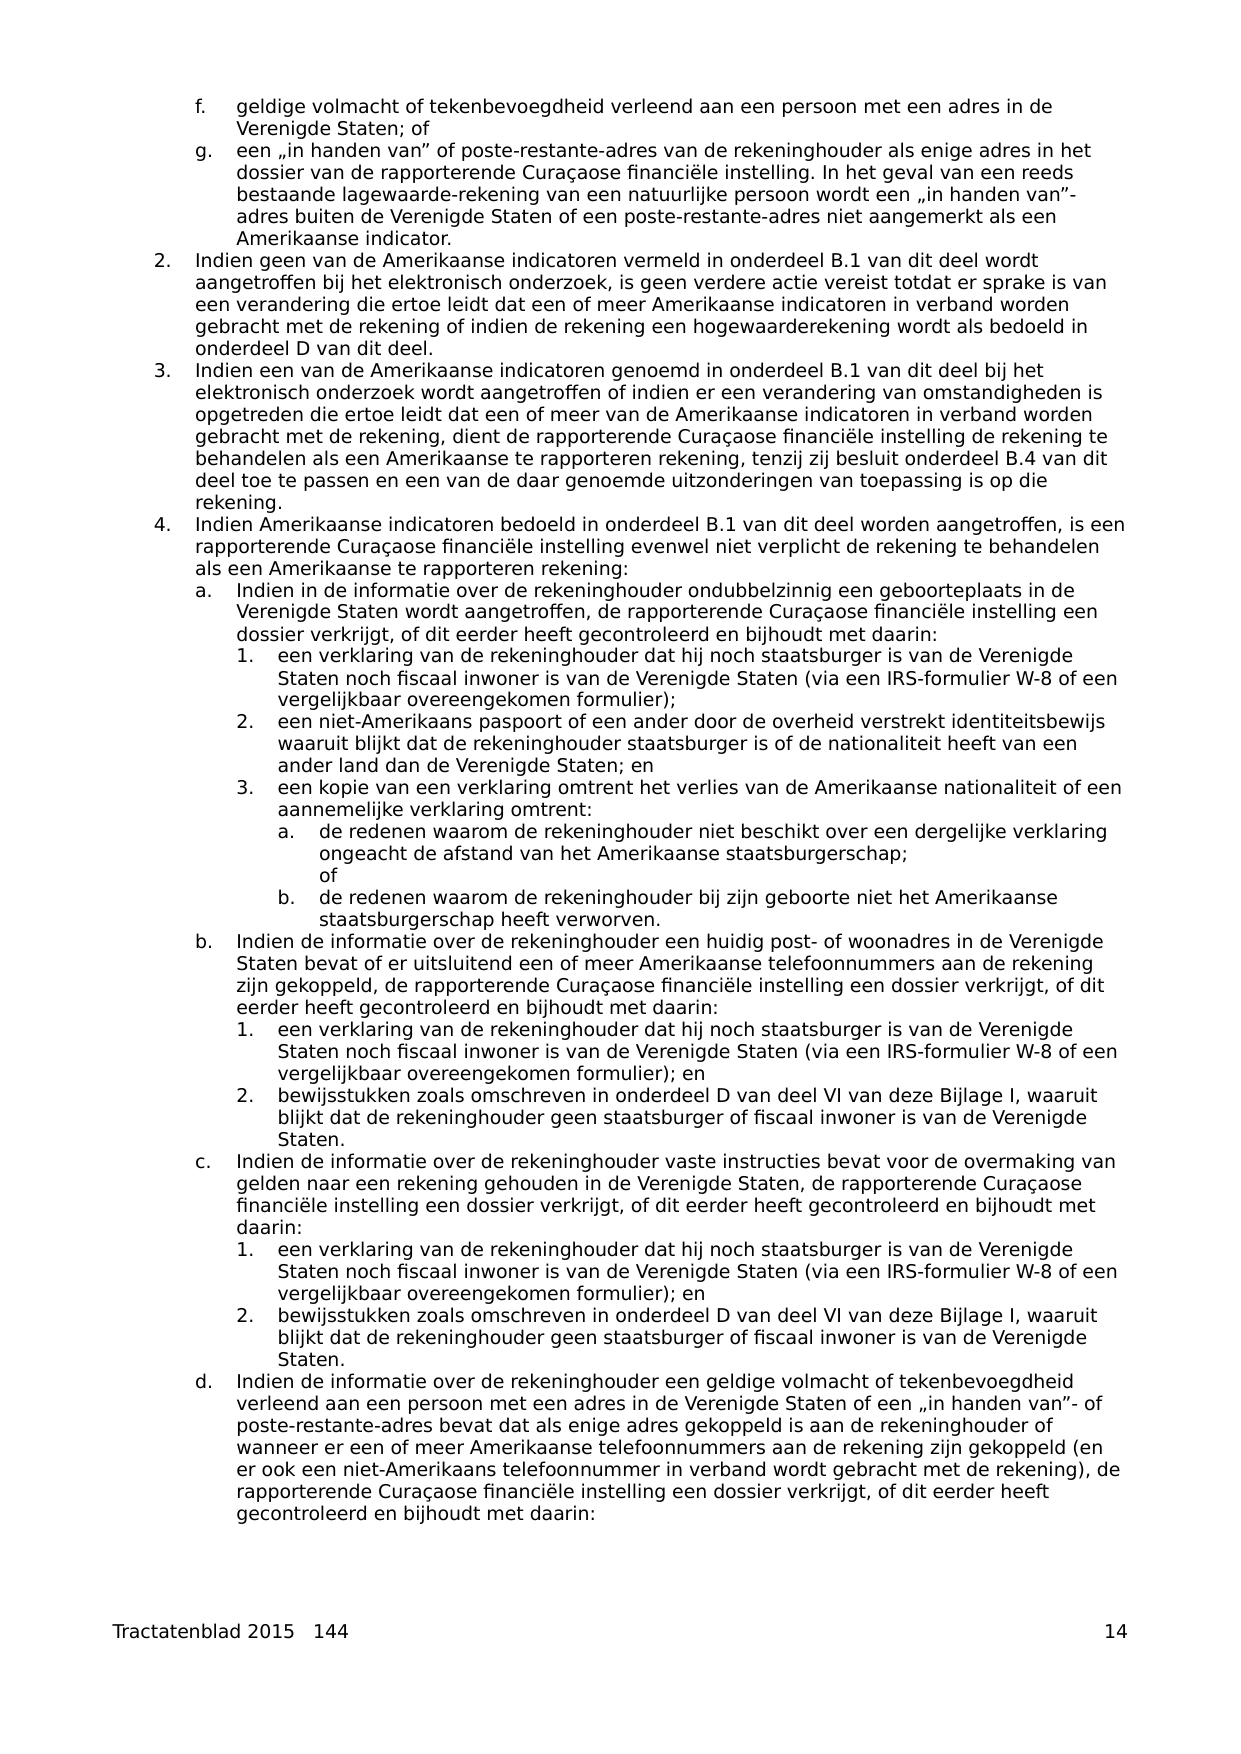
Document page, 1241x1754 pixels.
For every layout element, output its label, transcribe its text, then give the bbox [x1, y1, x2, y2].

text a. Indien in de informatie over de rekeninghouder ondubbelzinnig een geboorteplaats in de Verenigde Staten wordt aangetroffen, de rapporterende Curaçaose financiële instelling een dossier verkrijgt, of dit eerder heeft gecontroleerd en bijhoudt met daarin: [195, 579, 1128, 645]
text 1. een verklaring van de rekeninghouder dat hij noch staatsburger is van de Verenigde Staten noch fiscaal inwoner is van de Verenigde Staten (via een IRS-formulier W-8 of een vergelijkbaar overeengekomen formulier); en [236, 1019, 1128, 1085]
text f. geldige volmacht of tekenbevoegdheid verleend aan een persoon met een adres in de Verenigde Staten; of [195, 96, 1128, 140]
text 4. Indien Amerikaanse indicatoren bedoeld in onderdeel B.1 van dit deel worden aangetroffen, is een rapporterende Curaçaose financiële instelling evenwel niet verplicht de rekening te behandelen als een Amerikaanse te rapporteren rekening: [153, 513, 1128, 579]
text 2. Indien geen van de Amerikaanse indicatoren vermeld in onderdeel B.1 van dit deel wordt aangetroffen bij het elektronisch onderzoek, is geen verdere actie vereist totdat er sprake is van een verandering die ertoe leidt dat een of meer Amerikaanse indicatoren in verband worden gebracht met de rekening of indien de rekening een hogewaarderekening wordt als bedoeld in onderdeel D van dit deel. [153, 250, 1128, 360]
text 1. een verklaring van de rekeninghouder dat hij noch staatsburger is van de Verenigde Staten noch fiscaal inwoner is van de Verenigde Staten (via een IRS-formulier W-8 of een vergelijkbaar overeengekomen formulier); [236, 645, 1128, 711]
text 1. een verklaring van de rekeninghouder dat hij noch staatsburger is van de Verenigde Staten noch fiscaal inwoner is van de Verenigde Staten (via een IRS-formulier W-8 of een vergelijkbaar overeengekomen formulier); en [236, 1239, 1128, 1305]
text 2. bewijsstukken zoals omschreven in onderdeel D van deel VI van deze Bijlage I, waaruit blijkt dat de rekeninghouder geen staatsburger of fiscaal inwoner is van de Verenigde Staten. [236, 1305, 1128, 1371]
text 2. een niet-Amerikaans paspoort of een ander door de overheid verstrekt identiteitsbewijs waaruit blijkt dat de rekeninghouder staatsburger is of de nationaliteit heeft van een ander land dan de Verenigde Staten; en [236, 711, 1128, 777]
text of [319, 865, 1128, 887]
text d. Indien de informatie over de rekeninghouder een geldige volmacht of tekenbevoegdheid verleend aan een persoon met een adres in de Verenigde Staten of een „in handen van”- of poste-restante-adres bevat dat als enige adres gekoppeld is aan de rekeninghouder of wanneer er een of meer Amerikaanse telefoonnummers aan de rekening zijn gekoppeld (en er ook een niet-Amerikaans telefoonnummer in verband wordt gebracht met de rekening), de rapporterende Curaçaose financiële instelling een dossier verkrijgt, of dit eerder heeft gecontroleerd en bijhoudt met daarin: [195, 1371, 1128, 1524]
text b. Indien de informatie over de rekeninghouder een huidig post- of woonadres in de Verenigde Staten bevat of er uitsluitend een of meer Amerikaanse telefoonnummers aan de rekening zijn gekoppeld, de rapporterende Curaçaose financiële instelling een dossier verkrijgt, of dit eerder heeft gecontroleerd en bijhoudt met daarin: [195, 931, 1128, 1019]
text 3. Indien een van de Amerikaanse indicatoren genoemd in onderdeel B.1 van dit deel bij het elektronisch onderzoek wordt aangetroffen of indien er een verandering van omstandigheden is opgetreden die ertoe leidt dat een of meer van de Amerikaanse indicatoren in verband worden gebracht met de rekening, dient de rapporterende Curaçaose financiële instelling de rekening te behandelen als een Amerikaanse te rapporteren rekening, tenzij zij besluit onderdeel B.4 van dit deel toe te passen en een van de daar genoemde uitzonderingen van toepassing is op die rekening. [153, 360, 1128, 513]
text b. de redenen waarom de rekeninghouder bij zijn geboorte niet het Amerikaanse staatsburgerschap heeft verworven. [277, 887, 1128, 931]
text a. de redenen waarom de rekeninghouder niet beschikt over een dergelijke verklaring ongeacht de afstand van het Amerikaanse staatsburgerschap; [277, 821, 1128, 865]
text c. Indien de informatie over de rekeninghouder vaste instructies bevat voor de overmaking van gelden naar een rekening gehouden in de Verenigde Staten, de rapporterende Curaçaose financiële instelling een dossier verkrijgt, of dit eerder heeft gecontroleerd en bijhoudt met daarin: [195, 1151, 1128, 1239]
text 2. bewijsstukken zoals omschreven in onderdeel D van deel VI van deze Bijlage I, waaruit blijkt dat de rekeninghouder geen staatsburger of fiscaal inwoner is van de Verenigde Staten. [236, 1085, 1128, 1151]
text 3. een kopie van een verklaring omtrent het verlies van de Amerikaanse nationaliteit of een aannemelijke verklaring omtrent: [236, 777, 1128, 821]
text g. een „in handen van” of poste-restante-adres van de rekeninghouder als enige adres in het dossier van de rapporterende Curaçaose financiële instelling. In het geval van een reeds bestaande lagewaarde-rekening van een natuurlijke persoon wordt een „in handen van”-adres buiten de Verenigde Staten of een poste-restante-adres niet aangemerkt als een Amerikaanse indicator. [195, 140, 1128, 250]
